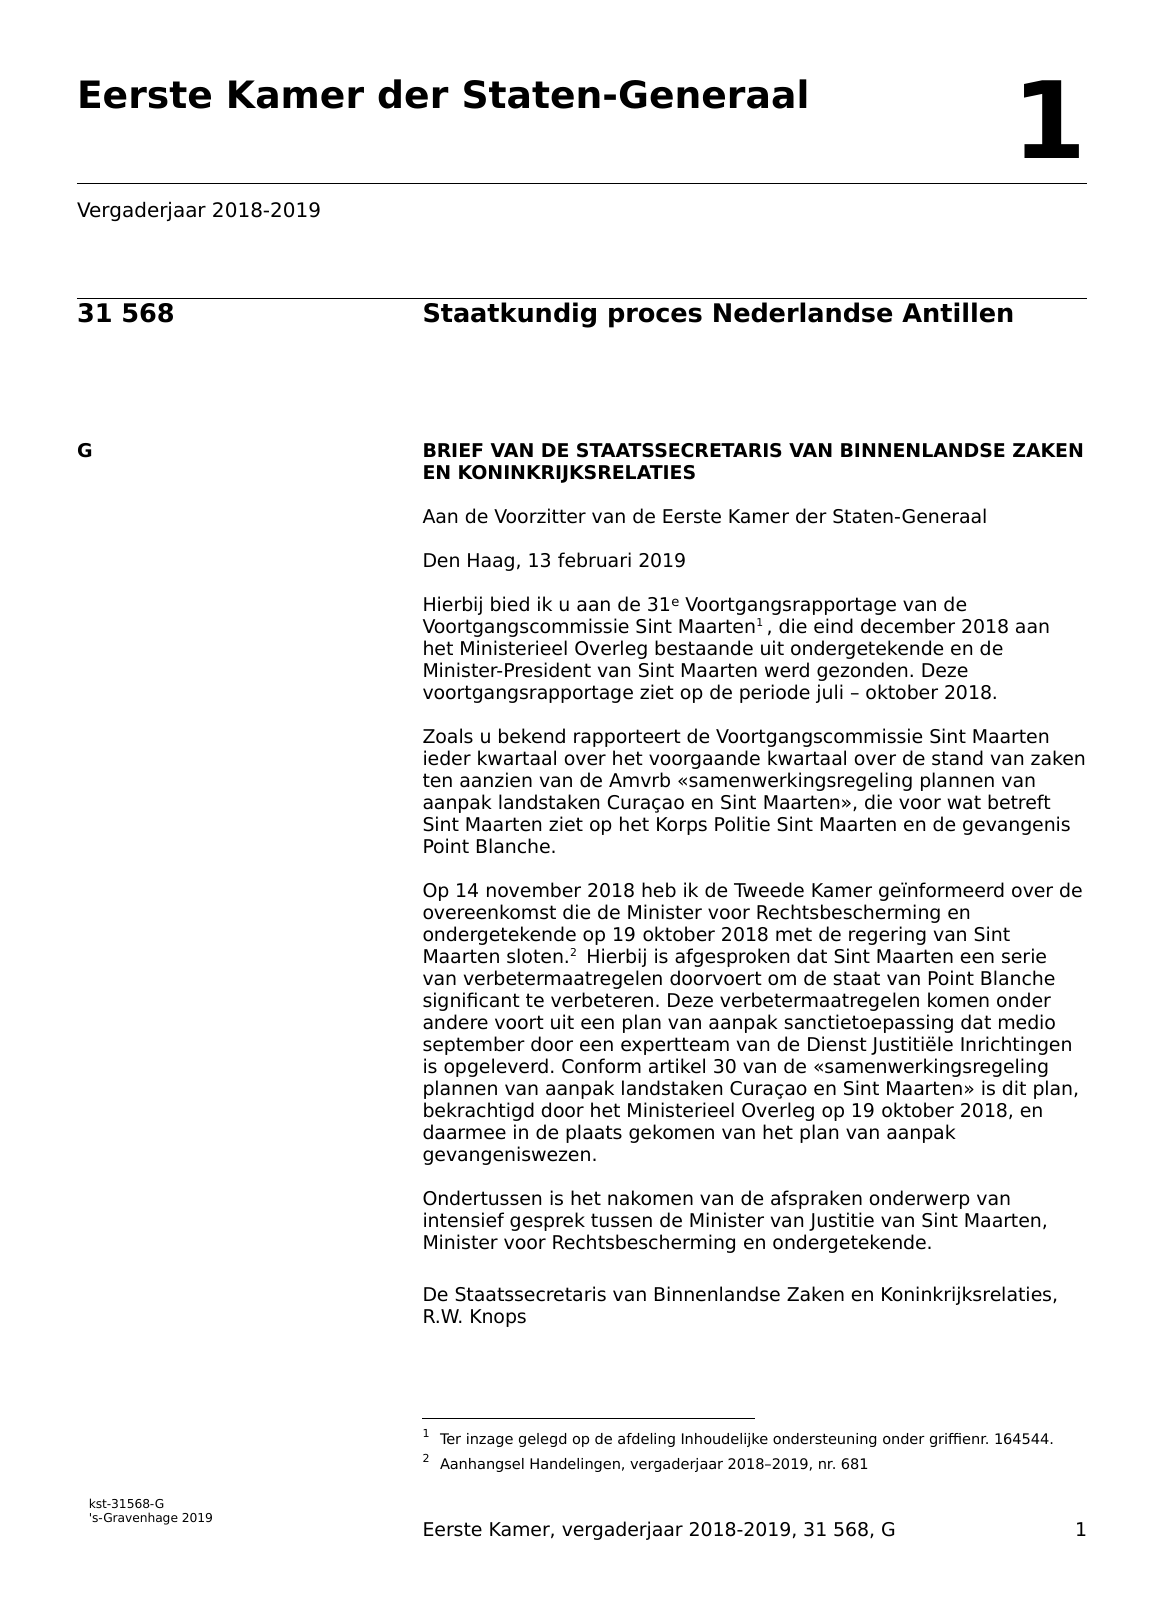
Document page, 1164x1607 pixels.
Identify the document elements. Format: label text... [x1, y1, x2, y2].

text Ondertussen is het nakomen van de afspraken onderwerp van intensief gesprek tussen de Minister van Justitie van Sint Maarten, Minister voor Rechtsbescherming en ondergetekende. [422, 1188, 1087, 1254]
text 's-Gravenhage 2019 [88, 1511, 323, 1525]
text Zoals u bekend rapporteert de Voortgangscommissie Sint Maarten ieder kwartaal over het voorgaande kwartaal over de stand van zaken ten aanzien van de Amvrb «samenwerkingsregeling plannen van aanpak landstaken Curaçao en Sint Maarten», die voor wat betreft Sint Maarten ziet op het Korps Politie Sint Maarten en de gevangenis Point Blanche. [422, 726, 1087, 858]
subtitle G BRIEF VAN DE STAATSSECRETARIS VAN BINNENLANDSE ZAKEN EN KONINKRIJKSRELATIES [77, 440, 1087, 484]
subtitle 31 568 Staatkundig proces Nederlandse Antillen [77, 299, 1087, 329]
text Aanhangsel Handelingen, vergaderjaar 2018–2019, nr. 681 [422, 1452, 1087, 1474]
text Op 14 november 2018 heb ik de Tweede Kamer geïnformeerd over de overeenkomst die de Minister voor Rechtsbescherming en ondergetekende op 19 oktober 2018 met de regering van Sint Maarten sloten. Hierbij is afgesproken dat Sint Maarten een serie van verbetermaatregelen doorvoert om de staat van Point Blanche significant te verbeteren. Deze verbetermaatregelen komen onder andere voort uit een plan van aanpak sanctietoepassing dat medio september door een expertteam van de Dienst Justitiële Inrichtingen is opgeleverd. Conform artikel 30 van de «samenwerkingsregeling plannen van aanpak landstaken Curaçao en Sint Maarten» is dit plan, bekrachtigd door het Ministerieel Overleg op 19 oktober 2018, en daarmee in de plaats gekomen van het plan van aanpak gevangeniswezen. [422, 880, 1087, 1166]
text Den Haag, 13 februari 2019 [422, 550, 1087, 572]
table_header Eerste Kamer der Staten-Generaal [77, 59, 886, 183]
table_cell Vergaderjaar 2018-2019 [77, 184, 1087, 298]
text kst-31568-G [88, 1497, 323, 1511]
text Aan de Voorzitter van de Eerste Kamer der Staten-Generaal [422, 506, 1087, 528]
text De Staatssecretaris van Binnenlandse Zaken en Koninkrijksrelaties, R.W. Knops [422, 1284, 1087, 1328]
text Hierbij bied ik u aan de 31e Voortgangsrapportage van de Voortgangscommissie Sint Maarten, die eind december 2018 aan het Ministerieel Overleg bestaande uit ondergetekende en de Minister-President van Sint Maarten werd gezonden. Deze voortgangsrapportage ziet op de periode juli – oktober 2018. [422, 594, 1087, 704]
text Ter inzage gelegd op de afdeling Inhoudelijke ondersteuning onder griffienr. 164544. [422, 1427, 1087, 1449]
table_header 1 [886, 59, 1087, 183]
